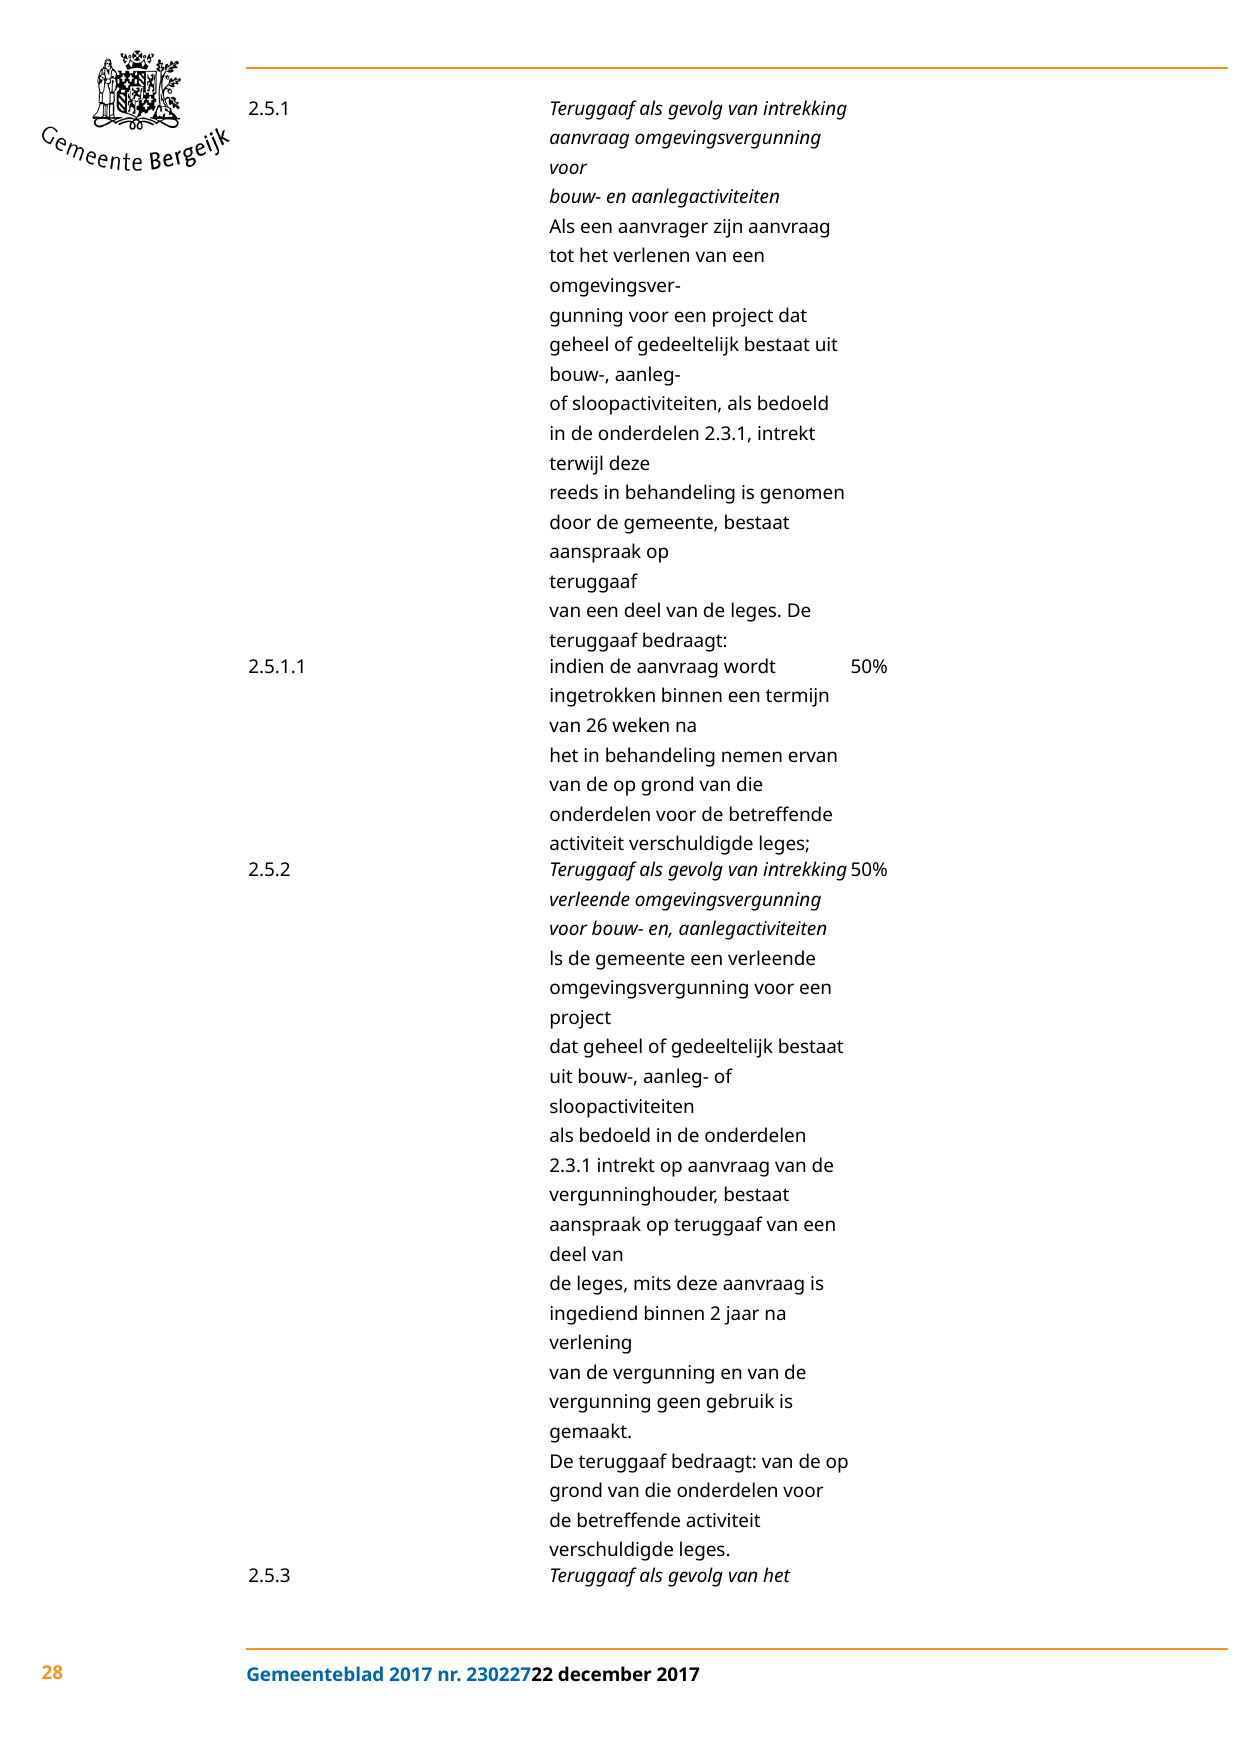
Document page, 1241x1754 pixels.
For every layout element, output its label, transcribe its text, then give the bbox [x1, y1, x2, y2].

table_cell 50% [850, 653, 1152, 856]
table_cell Teruggaaf als gevolg van het [549, 1563, 850, 1588]
table_cell 2.5.1.1 [248, 653, 549, 856]
table_cell indien de aanvraag wordt ingetrokken binnen een termijn van 26 weken na het in behandeling nemen ervan van de op grond van die onderdelen voor de betreffende activiteit verschuldigde leges; [549, 653, 850, 856]
table_cell Teruggaaf als gevolg van intrekking aanvraag omgevingsvergunning voor bouw- en aanlegactiviteiten Als een aanvrager zijn aanvraag tot het verlenen van een omgevingsver- gunning voor een project dat geheel of gedeeltelijk bestaat uit bouw-, aanleg- of sloopactiviteiten, als bedoeld in de onderdelen 2.3.1, intrekt terwijl deze reeds in behandeling is genomen door de gemeente, bestaat aanspraak op teruggaaf van een deel van de leges. De teruggaaf bedraagt: [549, 95, 850, 653]
picture [41, 47, 231, 172]
table_cell 2.5.3 [248, 1563, 549, 1588]
table_cell Teruggaaf als gevolg van intrekking verleende omgevingsvergunning voor bouw- en, aanlegactiviteiten ls de gemeente een verleende omgevingsvergunning voor een project dat geheel of gedeeltelijk bestaat uit bouw-, aanleg- of sloopactiviteiten als bedoeld in de onderdelen 2.3.1 intrekt op aanvraag van de vergunninghouder, bestaat aanspraak op teruggaaf van een deel van de leges, mits deze aanvraag is ingediend binnen 2 jaar na verlening van de vergunning en van de vergunning geen gebruik is gemaakt. De teruggaaf bedraagt: van de op grond van die onderdelen voor de betreffende activiteit verschuldigde leges. [549, 856, 850, 1562]
table_cell [850, 1563, 1152, 1588]
table_cell 50% [850, 856, 1152, 1562]
table_cell 2.5.1 [248, 95, 549, 653]
table_cell [850, 95, 1152, 653]
table_cell 2.5.2 [248, 856, 549, 1562]
